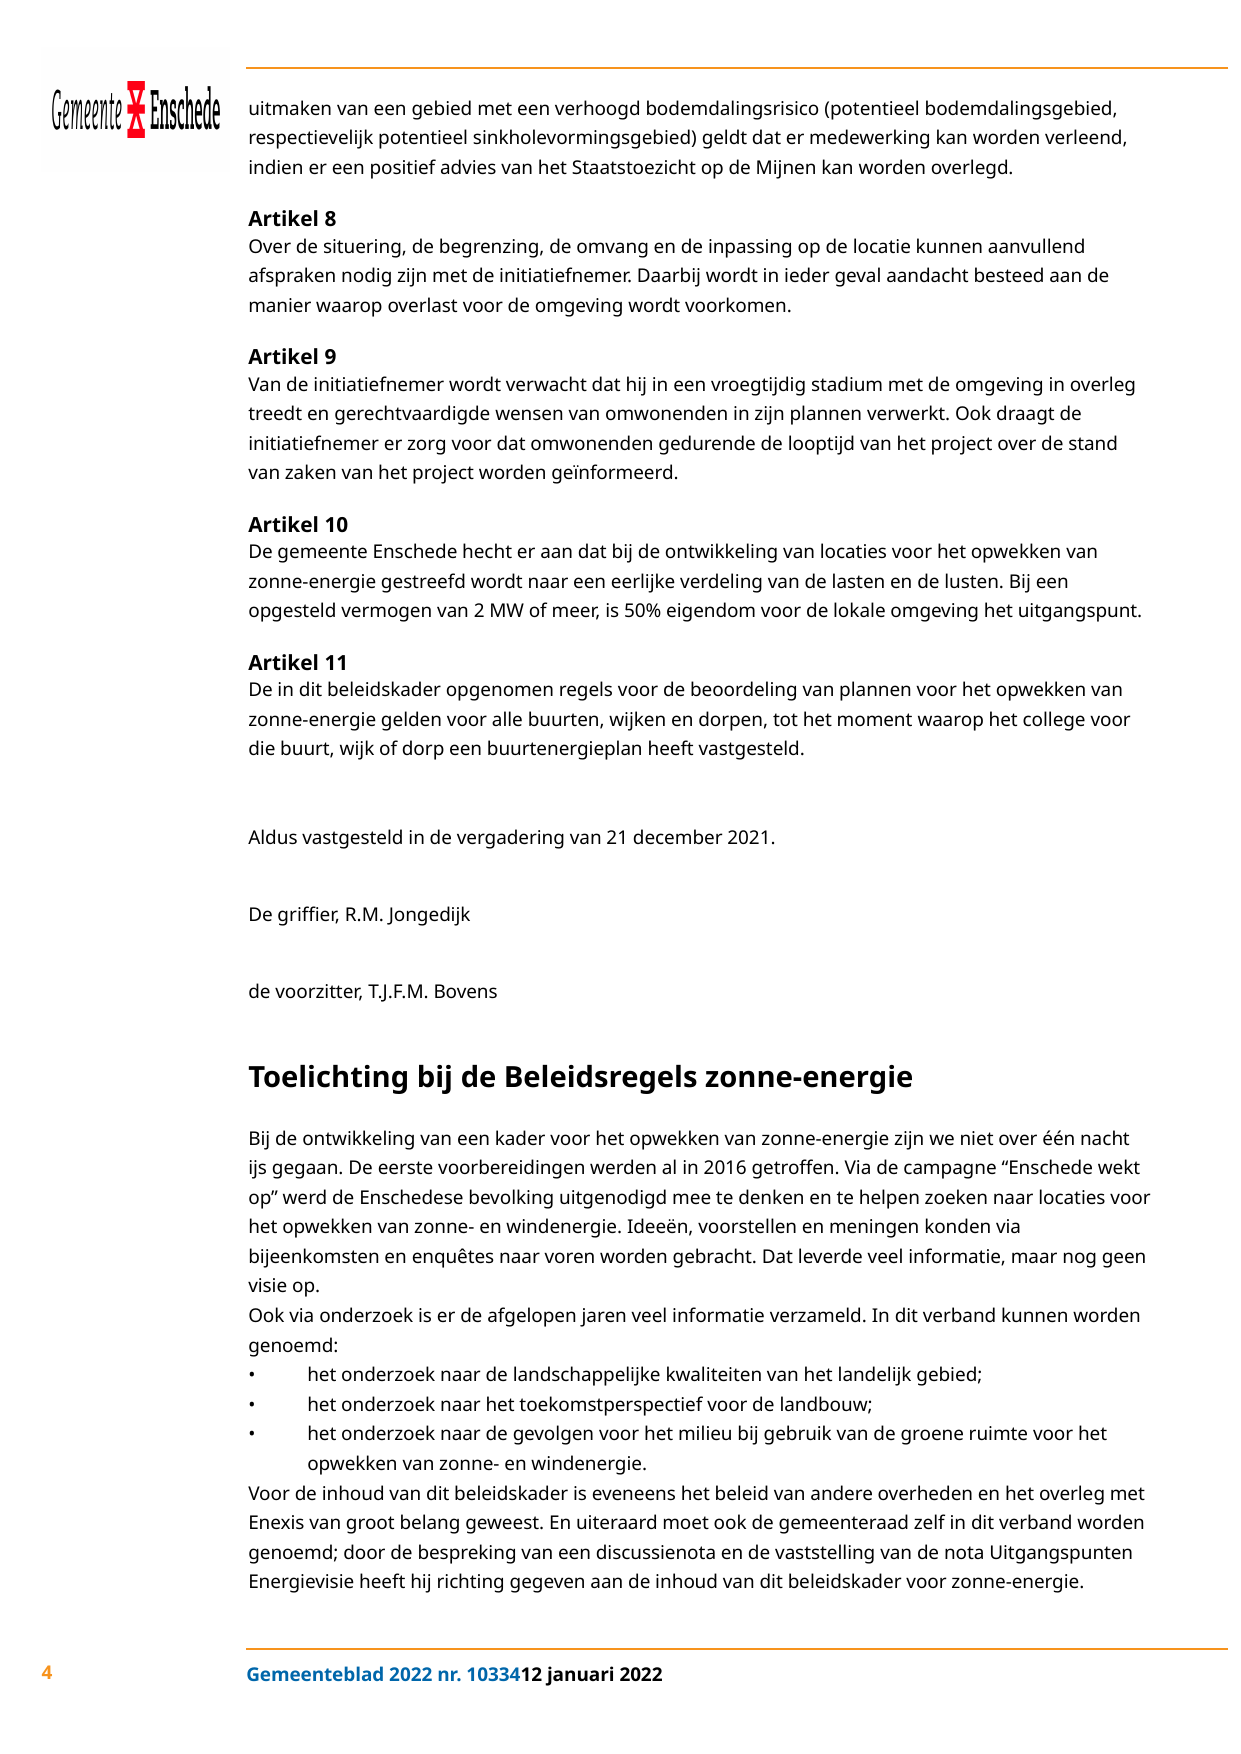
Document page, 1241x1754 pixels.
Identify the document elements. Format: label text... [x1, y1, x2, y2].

text Toelichting bij de Beleidsregels zonne-energie [248, 1056, 1152, 1096]
text De in dit beleidskader opgenomen regels voor de beoordeling van plannen voor het opwekken van zonne-energie gelden voor alle buurten, wijken en dorpen, tot het moment waarop het college voor die buurt, wijk of dorp een buurtenergieplan heeft vastgesteld. [248, 676, 1152, 761]
text Aldus vastgesteld in de vergadering van 21 december 2021. [248, 824, 1152, 850]
text Artikel 10 [248, 510, 1152, 538]
text Artikel 8 [248, 204, 1152, 233]
text uitmaken van een gebied met een verhoogd bodemdalingsrisico (potentieel bodemdalingsgebied, respectievelijk potentieel sinkholevormingsgebied) geldt dat er medewerking kan worden verleend, indien er een positief advies van het Staatstoezicht op de Mijnen kan worden overlegd. [248, 95, 1152, 180]
picture [41, 47, 231, 172]
list het onderzoek naar de landschappelijke kwaliteiten van het landelijk gebied; [248, 1361, 1152, 1387]
text Ook via onderzoek is er de afgelopen jaren veel informatie verzameld. In dit verband kunnen worden genoemd: [248, 1302, 1152, 1358]
text Artikel 9 [248, 342, 1152, 371]
text Over de situering, de begrenzing, de omvang en de inpassing op de locatie kunnen aanvullend afspraken nodig zijn met de initiatiefnemer. Daarbij wordt in ieder geval aandacht besteed aan de manier waarop overlast voor de omgeving wordt voorkomen. [248, 233, 1152, 318]
list het onderzoek naar de gevolgen voor het milieu bij gebruik van de groene ruimte voor het opwekken van zonne- en windenergie. [248, 1421, 1152, 1476]
text Bij de ontwikkeling van een kader voor het opwekken van zonne-energie zijn we niet over één nacht ijs gegaan. De eerste voorbereidingen werden al in 2016 getroffen. Via de campagne “Enschede wekt op” werd de Enschedese bevolking uitgenodigd mee te denken en te helpen zoeken naar locaties voor het opwekken van zonne- en windenergie. Ideeën, voorstellen en meningen konden via bijeenkomsten en enquêtes naar voren worden gebracht. Dat leverde veel informatie, maar nog geen visie op. [248, 1125, 1152, 1298]
text de voorzitter, T.J.F.M. Bovens [248, 979, 1152, 1004]
text Voor de inhoud van dit beleidskader is eveneens het beleid van andere overheden en het overleg met Enexis van groot belang geweest. En uiteraard moet ook de gemeenteraad zelf in dit verband worden genoemd; door de bespreking van een discussienota en de vaststelling van de nota Uitgangspunten Energievisie heeft hij richting gegeven aan de inhoud van dit beleidskader voor zonne-energie. [248, 1480, 1152, 1594]
list het onderzoek naar het toekomstperspectief voor de landbouw; [248, 1391, 1152, 1417]
text Artikel 11 [248, 648, 1152, 676]
text Van de initiatiefnemer wordt verwacht dat hij in een vroegtijdig stadium met de omgeving in overleg treedt en gerechtvaardigde wensen van omwonenden in zijn plannen verwerkt. Ook draagt de initiatiefnemer er zorg voor dat omwonenden gedurende de looptijd van het project over de stand van zaken van het project worden geïnformeerd. [248, 371, 1152, 485]
text De gemeente Enschede hecht er aan dat bij de ontwikkeling van locaties voor het opwekken van zonne-energie gestreefd wordt naar een eerlijke verdeling van de lasten en de lusten. Bij een opgesteld vermogen van 2 MW of meer, is 50% eigendom voor de lokale omgeving het uitgangspunt. [248, 538, 1152, 623]
text De griffier, R.M. Jongedijk [248, 902, 1152, 927]
